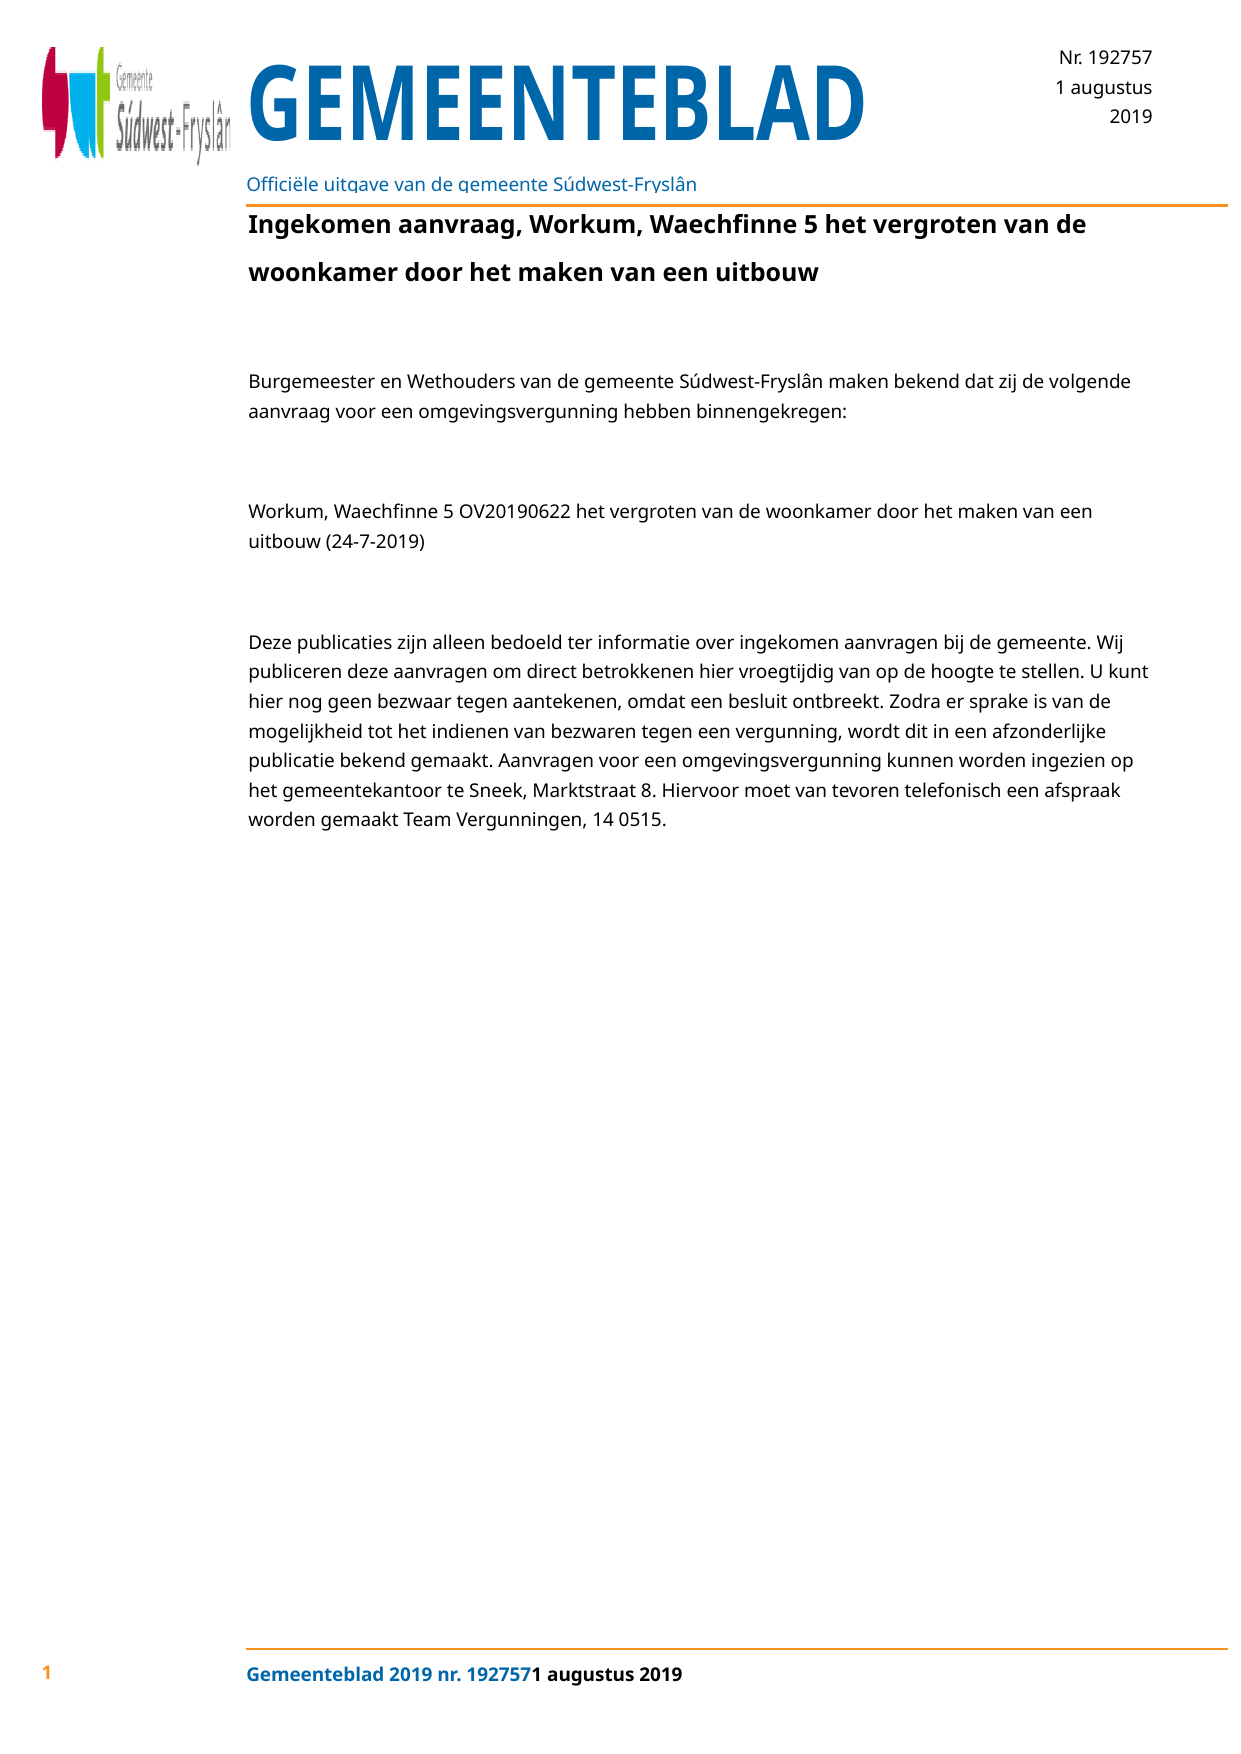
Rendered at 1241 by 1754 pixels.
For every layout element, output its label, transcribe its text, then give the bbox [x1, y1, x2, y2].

picture [41, 47, 231, 172]
text Deze publicaties zijn alleen bedoeld ter informatie over ingekomen aanvragen bij de gemeente. Wij publiceren deze aanvragen om direct betrokkenen hier vroegtijdig van op de hoogte te stellen. U kunt hier nog geen bezwaar tegen aantekenen, omdat een besluit ontbreekt. Zodra er sprake is van de mogelijkheid tot het indienen van bezwaren tegen een vergunning, wordt dit in een afzonderlijke publicatie bekend gemaakt. Aanvragen voor een omgevingsvergunning kunnen worden ingezien op het gemeentekantoor te Sneek, Marktstraat 8. Hiervoor moet van tevoren telefonisch een afspraak worden gemaakt Team Vergunningen, 14 0515. [248, 629, 1152, 832]
text Ingekomen aanvraag, Workum, Waechfinne 5 het vergroten van de woonkamer door het maken van een uitbouw [248, 207, 1152, 288]
text Workum, Waechfinne 5 OV20190622 het vergroten van de woonkamer door het maken van een uitbouw (24-7-2019) [248, 499, 1152, 554]
text Burgemeester en Wethouders van de gemeente Súdwest-Fryslân maken bekend dat zij de volgende aanvraag voor een omgevingsvergunning hebben binnengekregen: [248, 368, 1152, 424]
